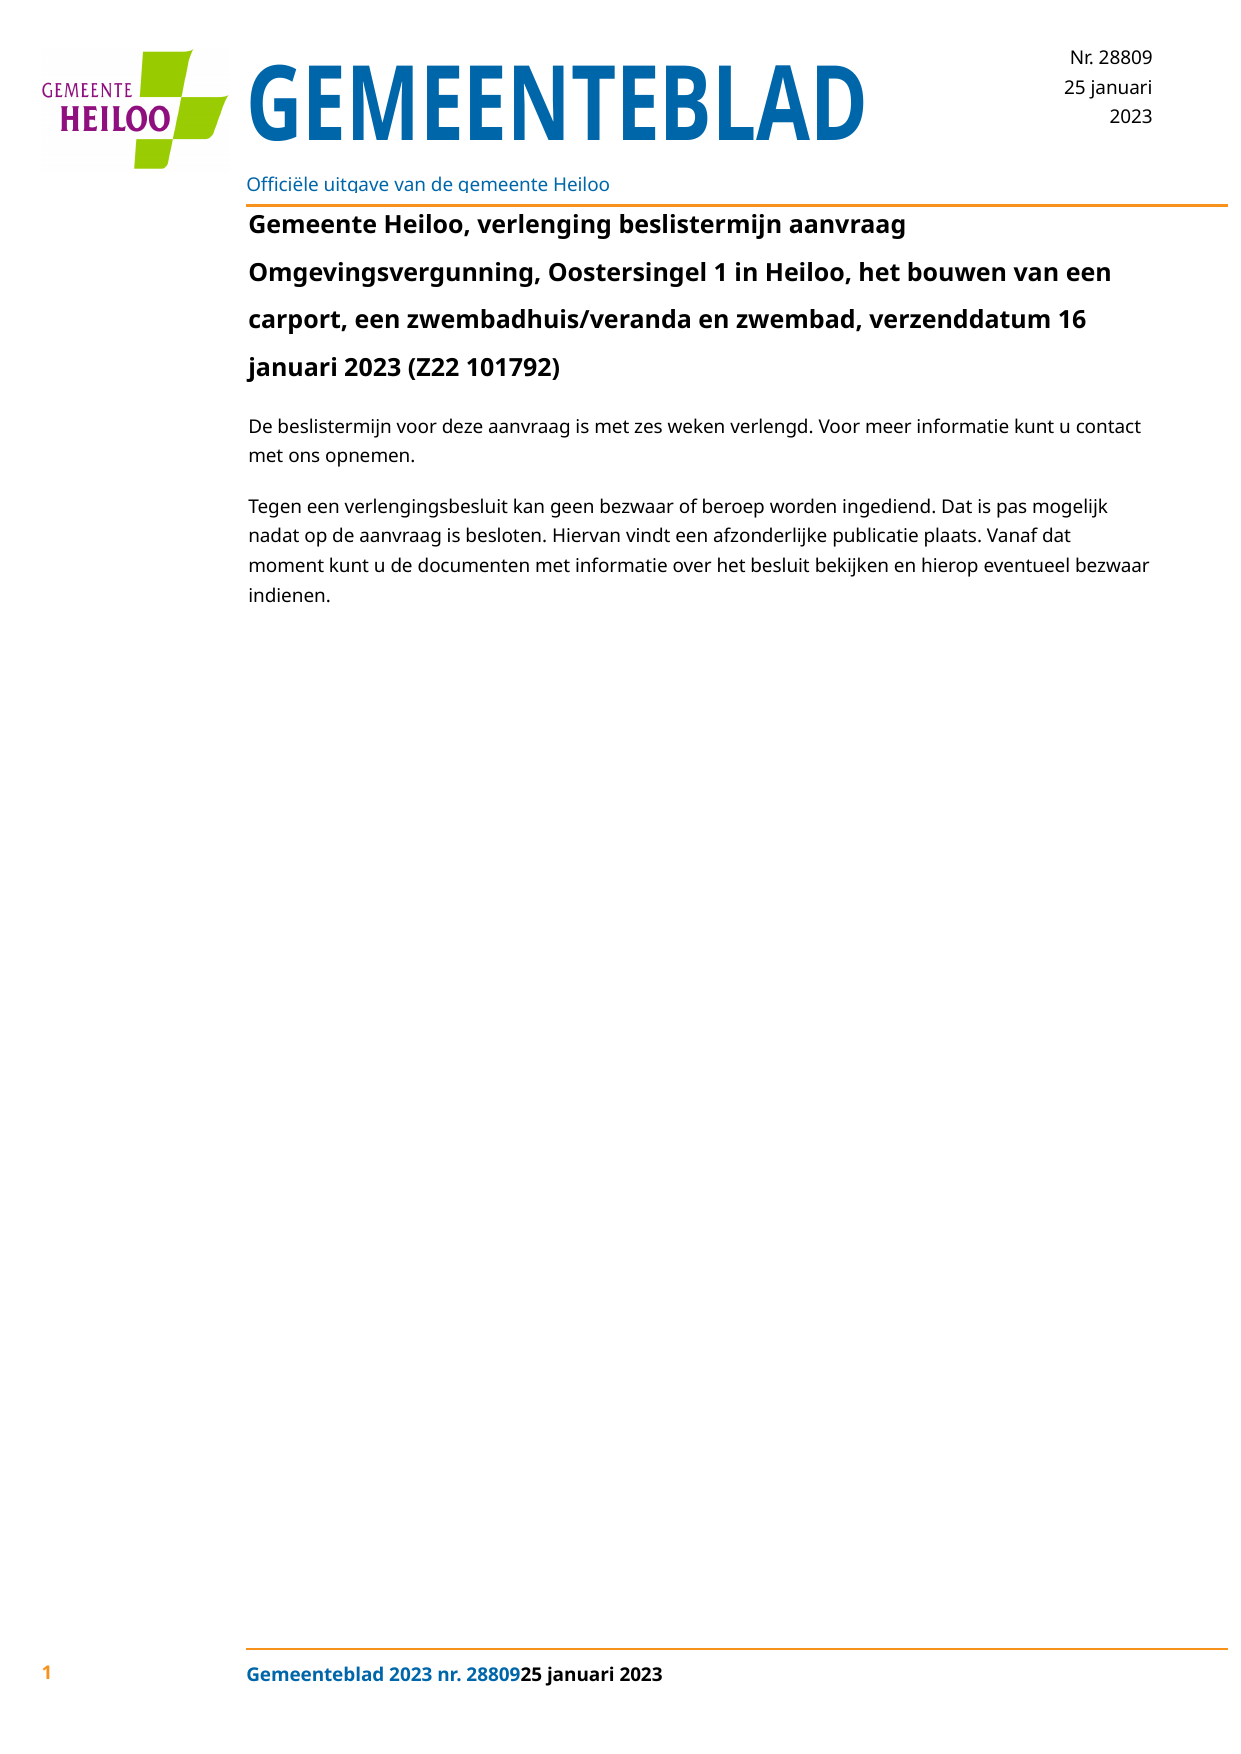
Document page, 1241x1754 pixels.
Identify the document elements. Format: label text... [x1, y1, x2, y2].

picture [41, 47, 231, 172]
text Gemeente Heiloo, verlenging beslistermijn aanvraag Omgevingsvergunning, Oostersingel 1 in Heiloo, het bouwen van een carport, een zwembadhuis/veranda en zwembad, verzenddatum 16 januari 2023 (Z22 101792) [248, 207, 1152, 384]
text De beslistermijn voor deze aanvraag is met zes weken verlengd. Voor meer informatie kunt u contact met ons opnemen. [248, 413, 1152, 468]
text Tegen een verlengingsbesluit kan geen bezwaar of beroep worden ingediend. Dat is pas mogelijk nadat op de aanvraag is besloten. Hiervan vindt een afzonderlijke publicatie plaats. Vanaf dat moment kunt u de documenten met informatie over het besluit bekijken en hierop eventueel bezwaar indienen. [248, 493, 1152, 608]
